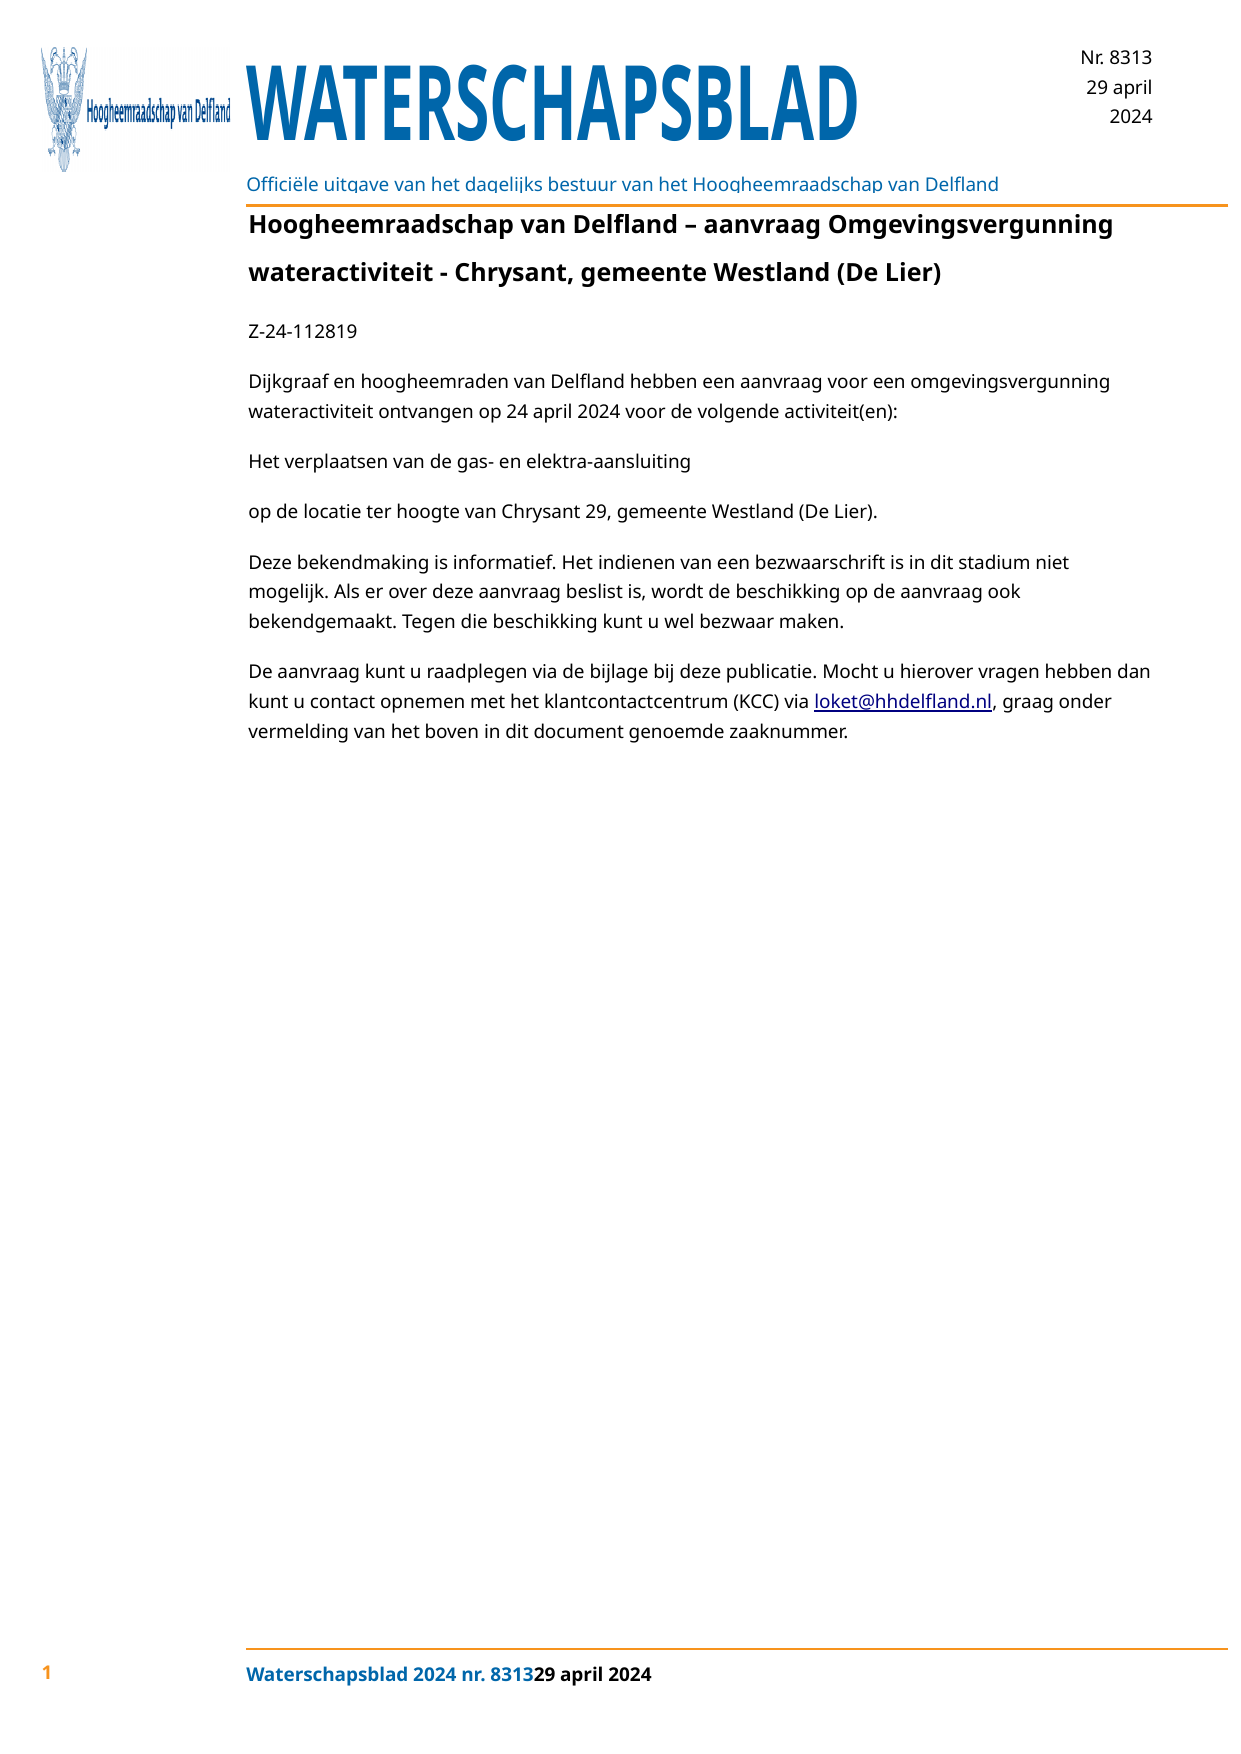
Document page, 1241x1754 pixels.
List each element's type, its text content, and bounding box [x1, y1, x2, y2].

text Z-24-112819 [248, 318, 1152, 344]
text De aanvraag kunt u raadplegen via de bijlage bij deze publicatie. Mocht u hierover vragen hebben dan kunt u contact opnemen met het klantcontactcentrum (KCC) via loket@hhdelfland.nl, graag onder vermelding van het boven in dit document genoemde zaaknummer. [248, 659, 1152, 744]
text op de locatie ter hoogte van Chrysant 29, gemeente Westland (De Lier). [248, 499, 1152, 524]
text Hoogheemraadschap van Delfland – aanvraag Omgevingsvergunning wateractiviteit - Chrysant, gemeente Westland (De Lier) [248, 207, 1152, 288]
picture [41, 47, 231, 172]
text Deze bekendmaking is informatief. Het indienen van een bezwaarschrift is in dit stadium niet mogelijk. Als er over deze aanvraag beslist is, wordt de beschikking op de aanvraag ook bekendgemaakt. Tegen die beschikking kunt u wel bezwaar maken. [248, 549, 1152, 634]
text Dijkgraaf en hoogheemraden van Delfland hebben een aanvraag voor een omgevingsvergunning wateractiviteit ontvangen op 24 april 2024 voor de volgende activiteit(en): [248, 368, 1152, 424]
text Het verplaatsen van de gas- en elektra-aansluiting [248, 448, 1152, 474]
